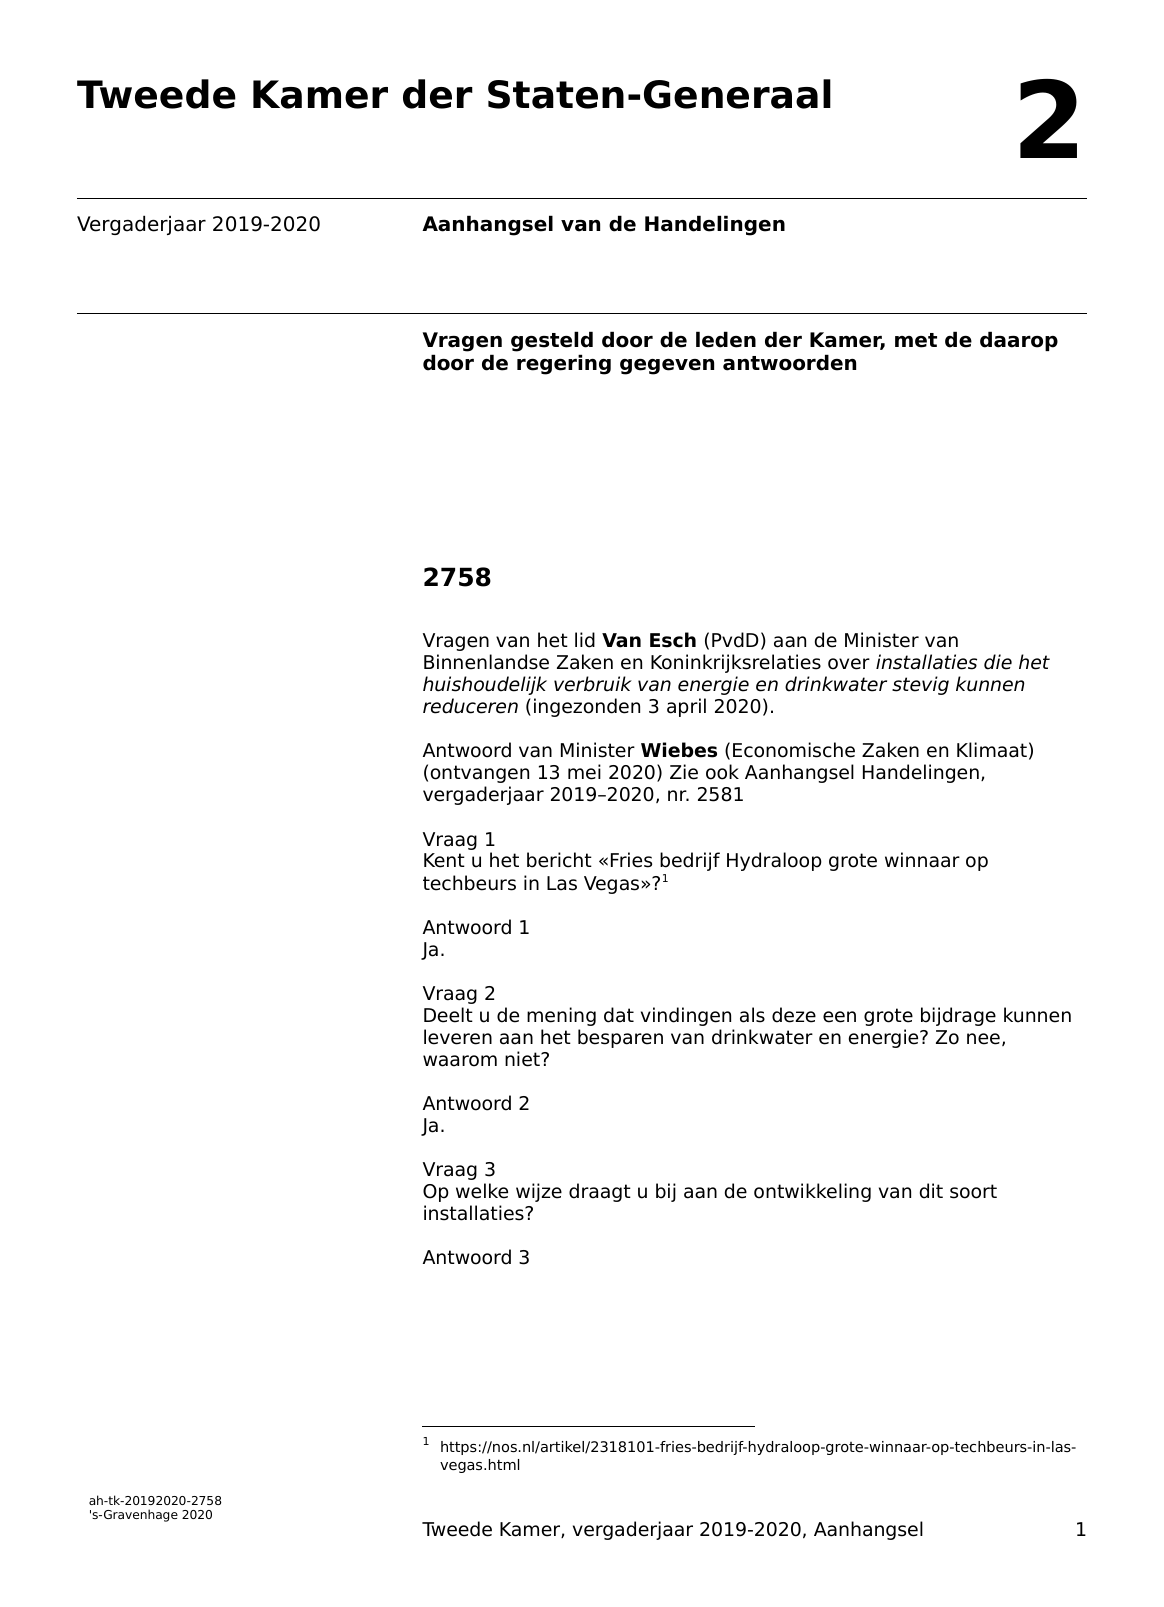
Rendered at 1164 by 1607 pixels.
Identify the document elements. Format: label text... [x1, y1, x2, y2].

text Antwoord 2 [422, 1093, 1087, 1115]
text Deelt u de mening dat vindingen als deze een grote bijdrage kunnen leveren aan het besparen van drinkwater en energie? Zo nee, waarom niet? [422, 1005, 1087, 1071]
text Vraag 3 [422, 1159, 1087, 1181]
text Vragen van het lid Van Esch (PvdD) aan de Minister van Binnenlandse Zaken en Koninkrijksrelaties over installaties die het huishoudelijk verbruik van energie en drinkwater stevig kunnen reduceren (ingezonden 3 april 2020). [422, 630, 1087, 718]
text 's-Gravenhage 2020 [88, 1508, 323, 1522]
table_header Tweede Kamer der Staten-Generaal [77, 59, 886, 198]
text Op welke wijze draagt u bij aan de ontwikkeling van dit soort installaties? [422, 1181, 1087, 1225]
table_header 2 [886, 59, 1087, 198]
text Vraag 1 [422, 828, 1087, 850]
text Ja. [422, 1115, 1087, 1137]
table_cell [77, 314, 422, 375]
text Antwoord van Minister Wiebes (Economische Zaken en Klimaat) (ontvangen 13 mei 2020) Zie ook Aanhangsel Handelingen, vergaderjaar 2019–2020, nr. 2581 [422, 740, 1087, 806]
table_cell Vergaderjaar 2019-2020 [77, 199, 422, 313]
table_cell Aanhangsel van de Handelingen [422, 199, 1087, 313]
text Kent u het bericht «Fries bedrijf Hydraloop grote winnaar op techbeurs in Las Vegas»? [422, 850, 1087, 894]
text 2758 [422, 563, 1087, 592]
text https://nos.nl/artikel/2318101-fries-bedrijf-hydraloop-grote-winnaar-op-techbeurs-in-las-vegas.html [422, 1435, 1087, 1474]
text Antwoord 1 [422, 917, 1087, 938]
text ah-tk-20192020-2758 [88, 1494, 323, 1508]
table_cell Vragen gesteld door de leden der Kamer, met de daarop door de regering gegeven antwoorden [422, 314, 1087, 375]
text Ja. [422, 938, 1087, 961]
text Vraag 2 [422, 983, 1087, 1005]
text Antwoord 3 [422, 1247, 1087, 1269]
